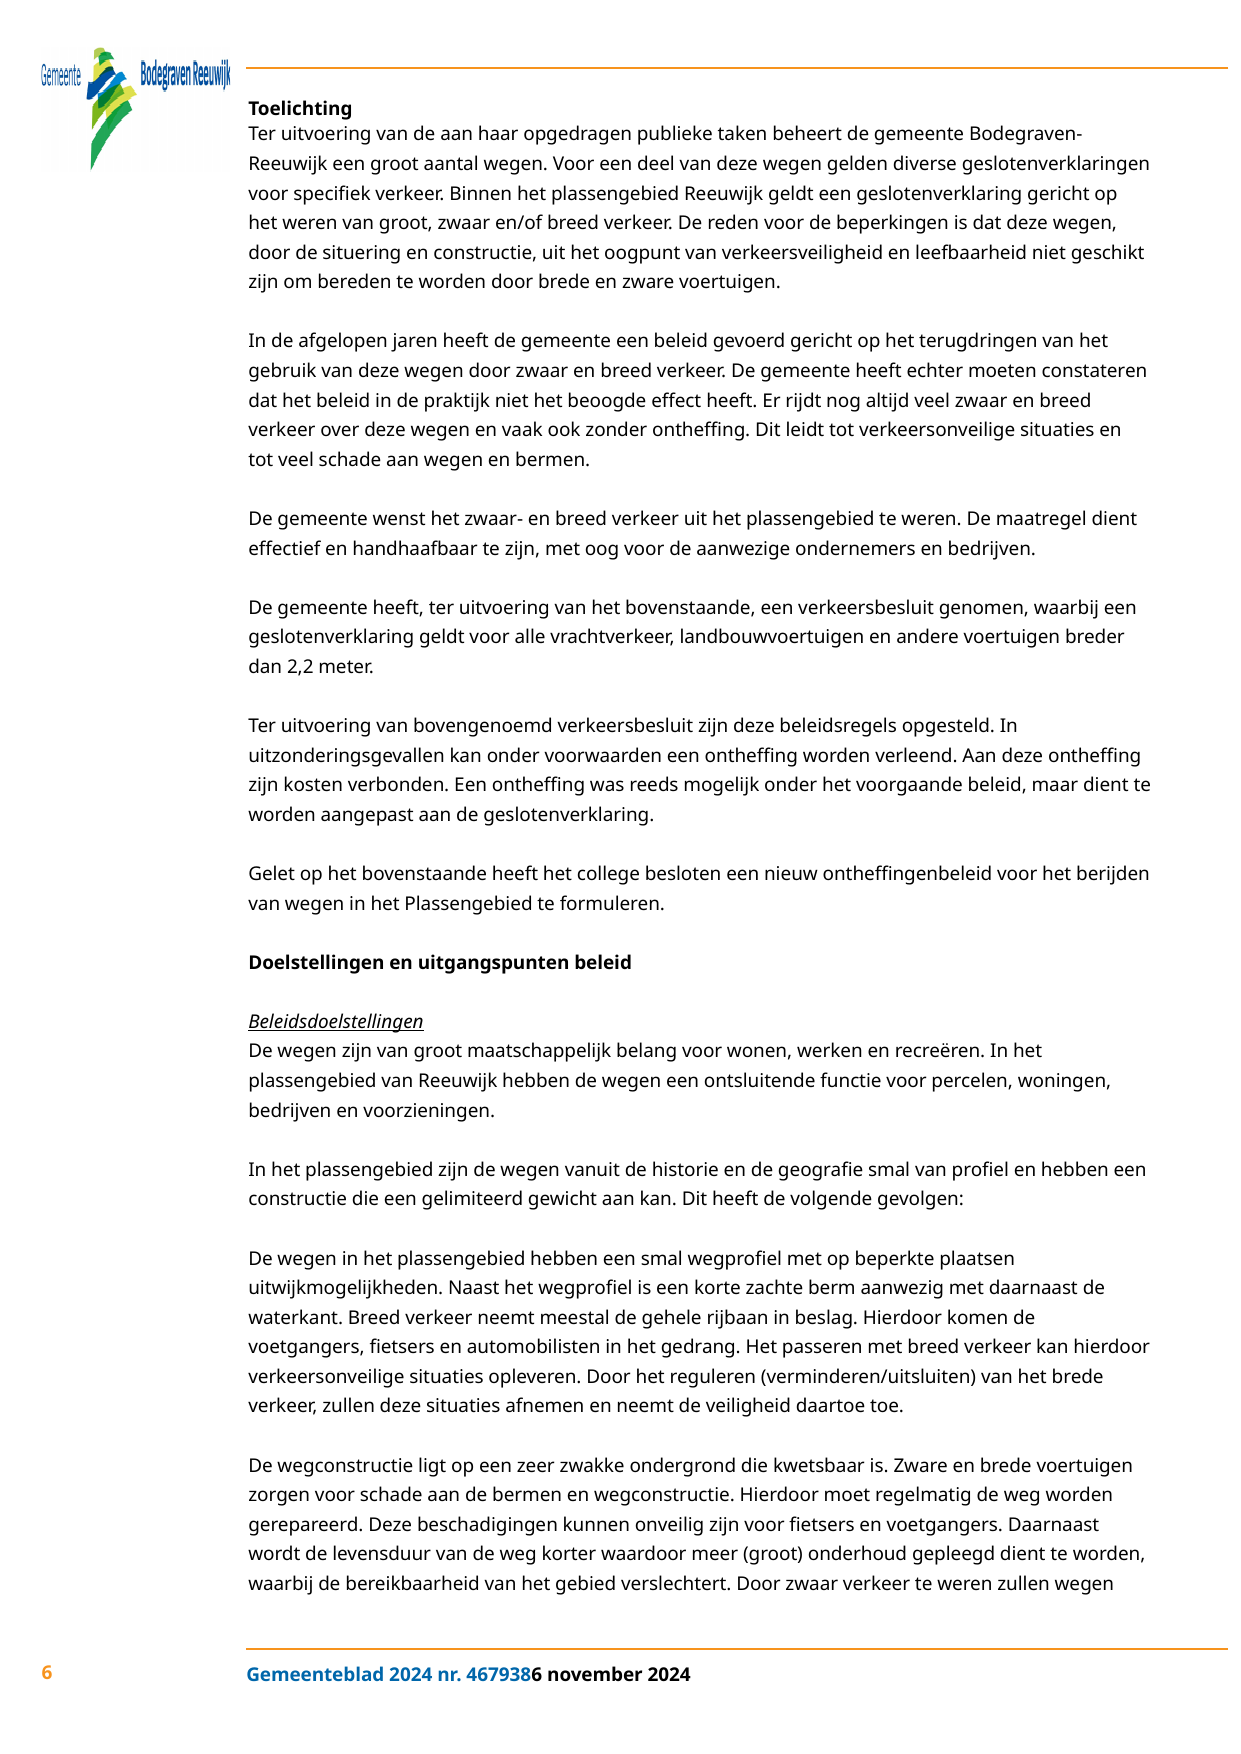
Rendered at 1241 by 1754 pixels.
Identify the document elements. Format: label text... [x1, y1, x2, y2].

text De wegen zijn van groot maatschappelijk belang voor wonen, werken en recreëren. In het plassengebied van Reeuwijk hebben de wegen een ontsluitende functie voor percelen, woningen, bedrijven en voorzieningen. [248, 1038, 1152, 1123]
text Ter uitvoering van bovengenoemd verkeersbesluit zijn deze beleidsregels opgesteld. In uitzonderingsgevallen kan onder voorwaarden een ontheffing worden verleend. Aan deze ontheffing zijn kosten verbonden. Een ontheffing was reeds mogelijk onder het voorgaande beleid, maar dient te worden aangepast aan de geslotenverklaring. [248, 712, 1152, 827]
picture [41, 47, 231, 172]
text In het plassengebied zijn de wegen vanuit de historie en de geografie smal van profiel en hebben een constructie die een gelimiteerd gewicht aan kan. Dit heeft de volgende gevolgen: [248, 1156, 1152, 1211]
text Ter uitvoering van de aan haar opgedragen publieke taken beheert de gemeente Bodegraven-Reeuwijk een groot aantal wegen. Voor een deel van deze wegen gelden diverse geslotenverklaringen voor specifiek verkeer. Binnen het plassengebied Reeuwijk geldt een geslotenverklaring gericht op het weren van groot, zwaar en/of breed verkeer. De reden voor de beperkingen is dat deze wegen, door de situering en constructie, uit het oogpunt van verkeersveiligheid en leefbaarheid niet geschikt zijn om bereden te worden door brede en zware voertuigen. [248, 121, 1152, 294]
text De gemeente wenst het zwaar- en breed verkeer uit het plassengebied te weren. De maatregel dient effectief en handhaafbaar te zijn, met oog voor de aanwezige ondernemers en bedrijven. [248, 505, 1152, 561]
text De wegen in het plassengebied hebben een smal wegprofiel met op beperkte plaatsen uitwijkmogelijkheden. Naast het wegprofiel is een korte zachte berm aanwezig met daarnaast de waterkant. Breed verkeer neemt meestal de gehele rijbaan in beslag. Hierdoor komen de voetgangers, fietsers en automobilisten in het gedrang. Het passeren met breed verkeer kan hierdoor verkeersonveilige situaties opleveren. Door het reguleren (verminderen/uitsluiten) van het brede verkeer, zullen deze situaties afnemen en neemt de veiligheid daartoe toe. [248, 1245, 1152, 1418]
text Toelichting [248, 95, 1152, 121]
text De gemeente heeft, ter uitvoering van het bovenstaande, een verkeersbesluit genomen, waarbij een geslotenverklaring geldt voor alle vrachtverkeer, landbouwvoertuigen en andere voertuigen breder dan 2,2 meter. [248, 594, 1152, 679]
text Doelstellingen en uitgangspunten beleid [248, 949, 1152, 975]
text De wegconstructie ligt op een zeer zwakke ondergrond die kwetsbaar is. Zware en brede voertuigen zorgen voor schade aan de bermen en wegconstructie. Hierdoor moet regelmatig de weg worden gerepareerd. Deze beschadigingen kunnen onveilig zijn voor fietsers en voetgangers. Daarnaast wordt de levensduur van de weg korter waardoor meer (groot) onderhoud gepleegd dient te worden, waarbij de bereikbaarheid van het gebied verslechtert. Door zwaar verkeer te weren zullen wegen [248, 1452, 1152, 1596]
text Gelet op het bovenstaande heeft het college besloten een nieuw ontheffingenbeleid voor het berijden van wegen in het Plassengebied te formuleren. [248, 860, 1152, 916]
text Beleidsdoelstellingen [248, 1008, 1152, 1034]
text In de afgelopen jaren heeft de gemeente een beleid gevoerd gericht op het terugdringen van het gebruik van deze wegen door zwaar en breed verkeer. De gemeente heeft echter moeten constateren dat het beleid in de praktijk niet het beoogde effect heeft. Er rijdt nog altijd veel zwaar en breed verkeer over deze wegen en vaak ook zonder ontheffing. Dit leidt tot verkeersonveilige situaties en tot veel schade aan wegen en bermen. [248, 328, 1152, 472]
